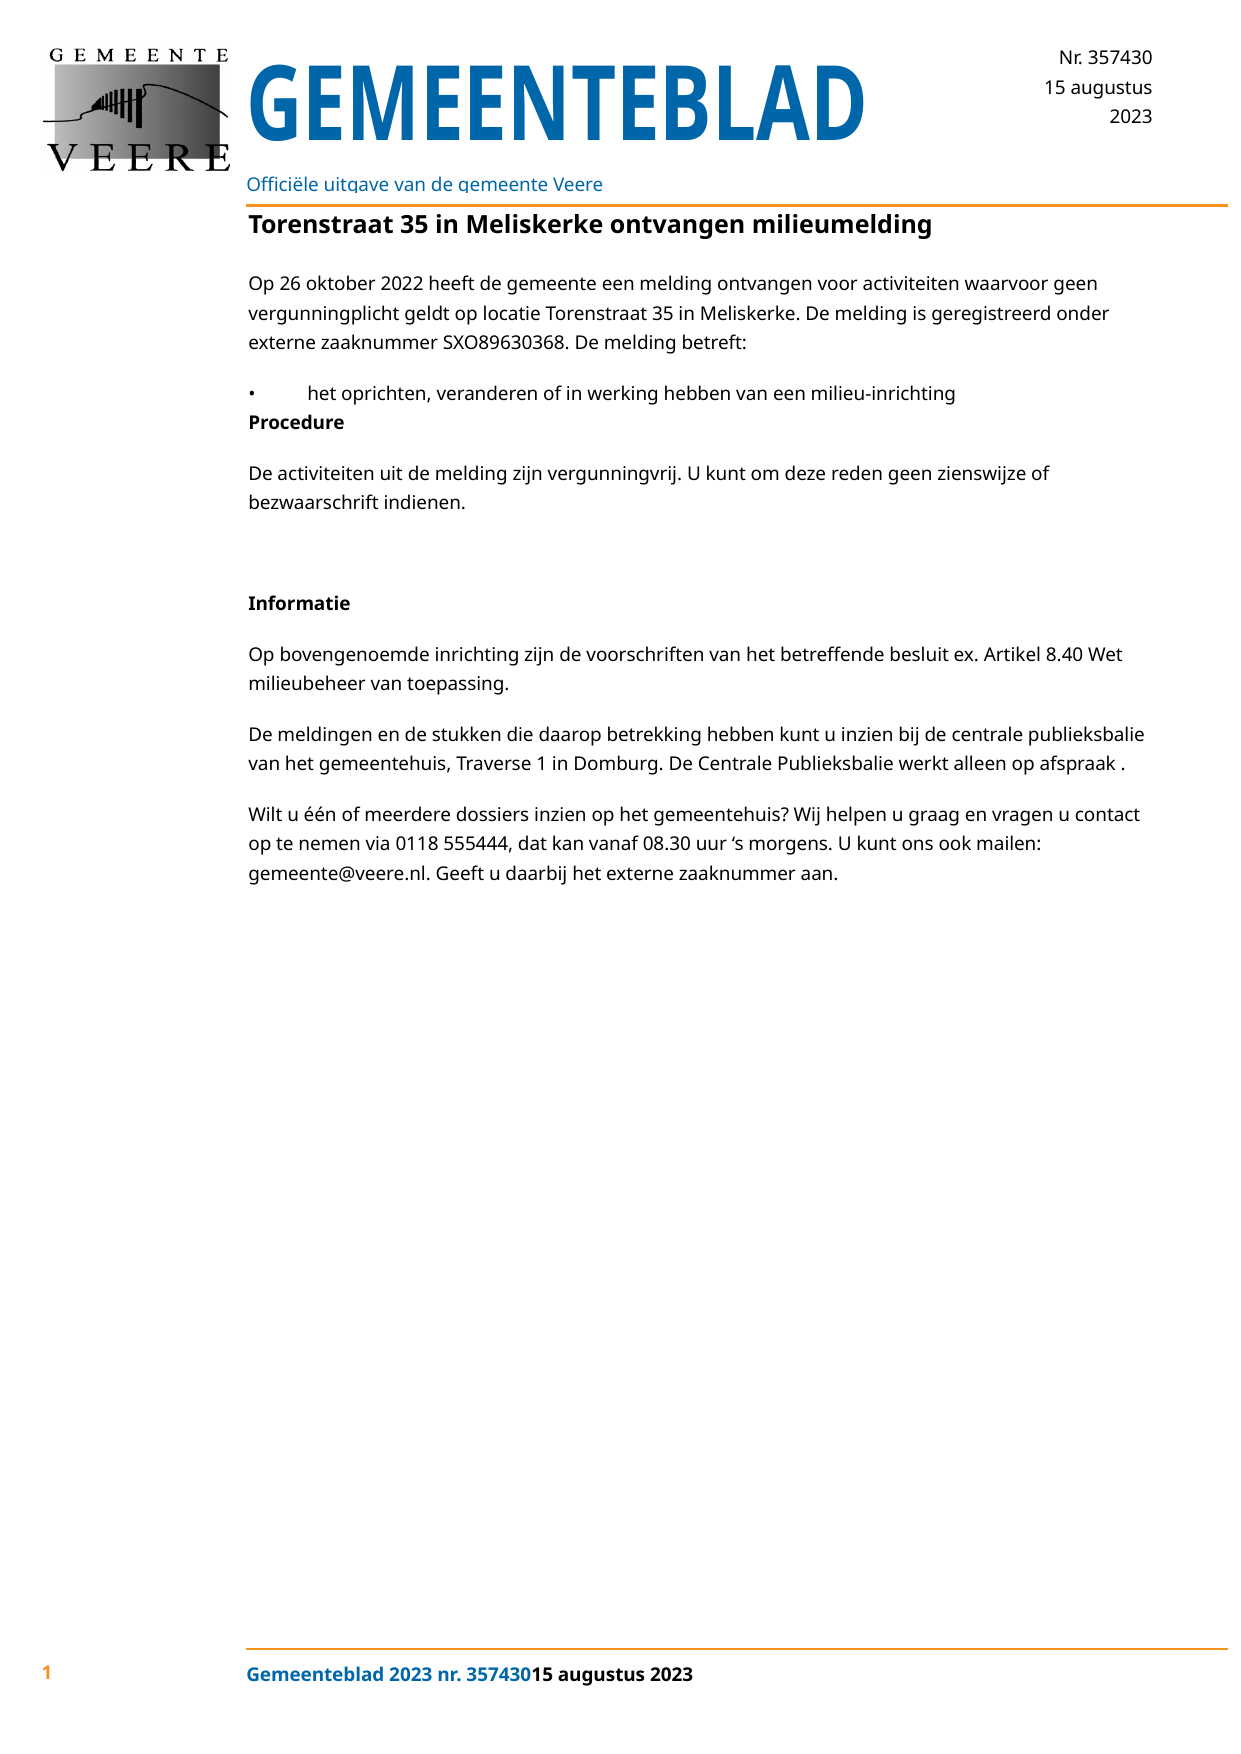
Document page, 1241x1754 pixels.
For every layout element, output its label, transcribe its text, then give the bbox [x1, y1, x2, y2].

text De meldingen en de stukken die daarop betrekking hebben kunt u inzien bij de centrale publieksbalie van het gemeentehuis, Traverse 1 in Domburg. De Centrale Publieksbalie werkt alleen op afspraak . [248, 721, 1152, 776]
text Torenstraat 35 in Meliskerke ontvangen milieumelding [248, 207, 1152, 241]
text Informatie [248, 590, 1152, 616]
text Procedure [248, 409, 1152, 435]
list het oprichten, veranderen of in werking hebben van een milieu-inrichting [248, 380, 1152, 406]
text Wilt u één of meerdere dossiers inzien op het gemeentehuis? Wij helpen u graag en vragen u contact op te nemen via 0118 555444, dat kan vanaf 08.30 uur ‘s morgens. U kunt ons ook mailen: gemeente@veere.nl. Geeft u daarbij het externe zaaknummer aan. [248, 801, 1152, 886]
text Op 26 oktober 2022 heeft de gemeente een melding ontvangen voor activiteiten waarvoor geen vergunningplicht geldt op locatie Torenstraat 35 in Meliskerke. De melding is geregistreerd onder externe zaaknummer SXO89630368. De melding betreft: [248, 270, 1152, 355]
text Op bovengenoemde inrichting zijn de voorschriften van het betreffende besluit ex. Artikel 8.40 Wet milieubeheer van toepassing. [248, 641, 1152, 696]
picture [41, 47, 231, 172]
text De activiteiten uit de melding zijn vergunningvrij. U kunt om deze reden geen zienswijze of bezwaarschrift indienen. [248, 460, 1152, 515]
